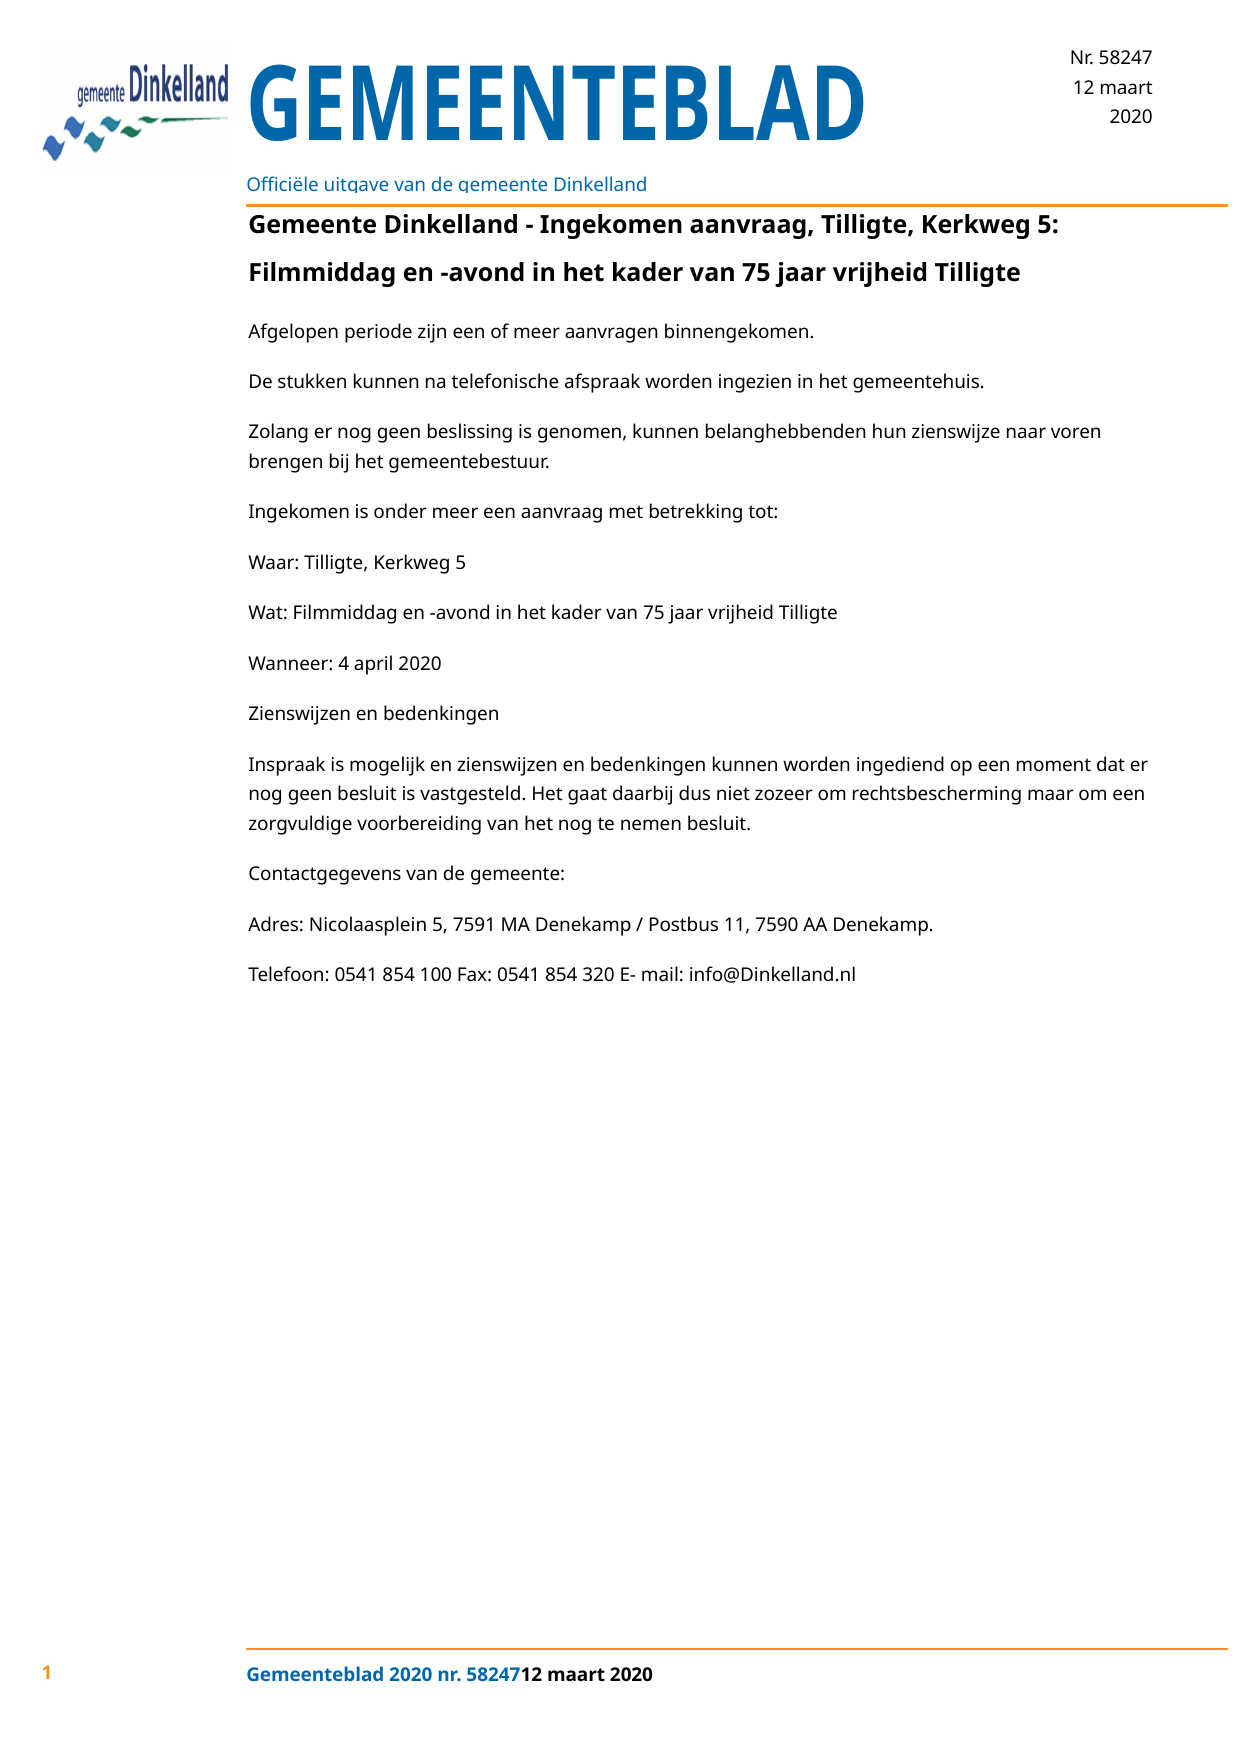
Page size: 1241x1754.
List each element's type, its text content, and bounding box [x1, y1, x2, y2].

text De stukken kunnen na telefonische afspraak worden ingezien in het gemeentehuis. [248, 368, 1152, 394]
picture [41, 47, 231, 172]
text Afgelopen periode zijn een of meer aanvragen binnengekomen. [248, 318, 1152, 344]
text Wanneer: 4 april 2020 [248, 650, 1152, 676]
text Waar: Tilligte, Kerkweg 5 [248, 549, 1152, 575]
text Gemeente Dinkelland - Ingekomen aanvraag, Tilligte, Kerkweg 5: Filmmiddag en -avond in het kader van 75 jaar vrijheid Tilligte [248, 207, 1152, 288]
text Zienswijzen en bedenkingen [248, 700, 1152, 726]
text Zolang er nog geen beslissing is genomen, kunnen belanghebbenden hun zienswijze naar voren brengen bij het gemeentebestuur. [248, 419, 1152, 474]
text Wat: Filmmiddag en -avond in het kader van 75 jaar vrijheid Tilligte [248, 599, 1152, 625]
text Telefoon: 0541 854 100 Fax: 0541 854 320 E- mail: info@Dinkelland.nl [248, 961, 1152, 987]
text Ingekomen is onder meer een aanvraag met betrekking tot: [248, 499, 1152, 524]
text Adres: Nicolaasplein 5, 7591 MA Denekamp / Postbus 11, 7590 AA Denekamp. [248, 911, 1152, 937]
text Inspraak is mogelijk en zienswijzen en bedenkingen kunnen worden ingediend op een moment dat er nog geen besluit is vastgesteld. Het gaat daarbij dus niet zozeer om rechtsbescherming maar om een zorgvuldige voorbereiding van het nog te nemen besluit. [248, 751, 1152, 836]
text Contactgegevens van de gemeente: [248, 860, 1152, 886]
